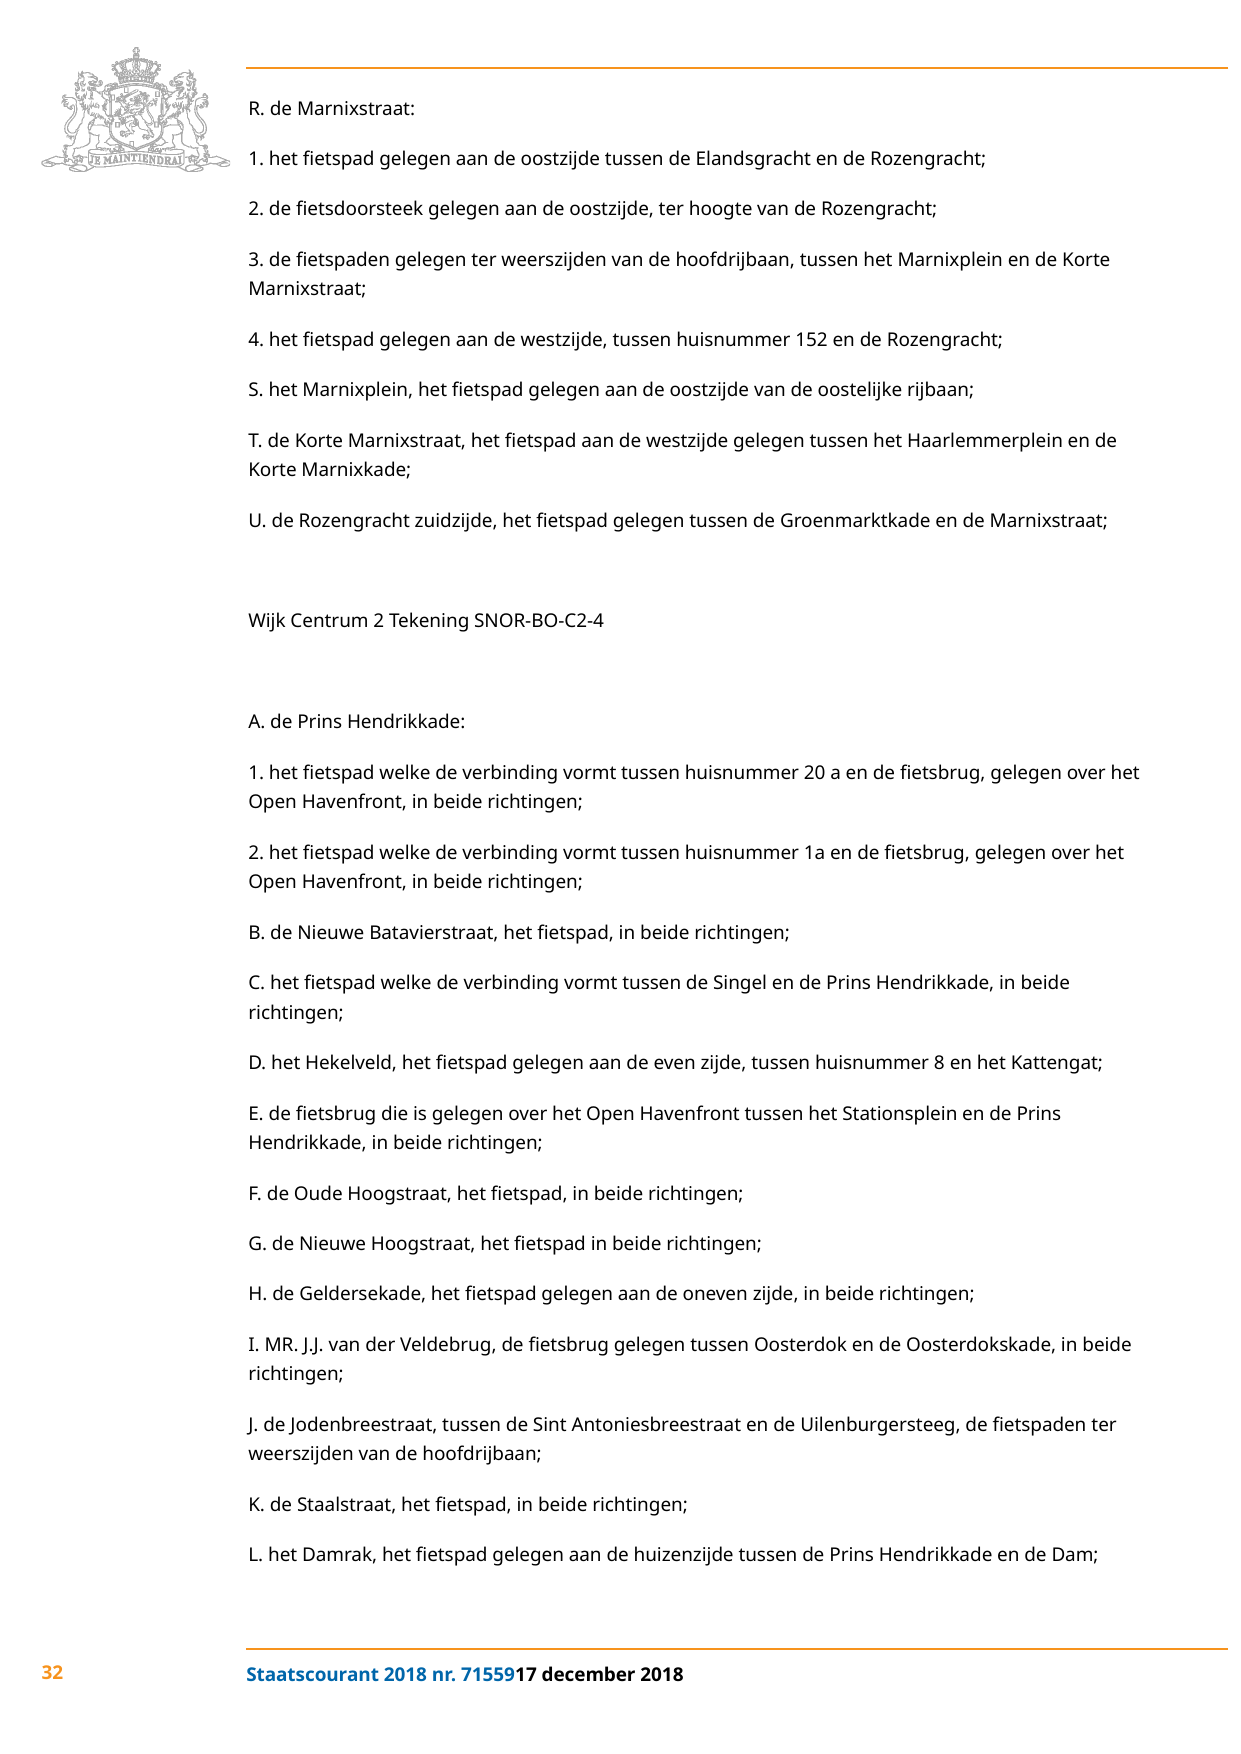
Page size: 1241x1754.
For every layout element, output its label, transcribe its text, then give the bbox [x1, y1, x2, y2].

text G. de Nieuwe Hoogstraat, het fietspad in beide richtingen; [248, 1230, 1152, 1256]
text C. het fietspad welke de verbinding vormt tussen de Singel en de Prins Hendrikkade, in beide richtingen; [248, 969, 1152, 1025]
text 2. de fietsdoorsteek gelegen aan de oostzijde, ter hoogte van de Rozengracht; [248, 196, 1152, 221]
text I. MR. J.J. van der Veldebrug, de fietsbrug gelegen tussen Oosterdok en de Oosterdokskade, in beide richtingen; [248, 1331, 1152, 1386]
text J. de Jodenbreestraat, tussen de Sint Antoniesbreestraat en de Uilenburgersteeg, de fietspaden ter weerszijden van de hoofdrijbaan; [248, 1411, 1152, 1466]
text A. de Prins Hendrikkade: [248, 708, 1152, 734]
text K. de Staalstraat, het fietspad, in beide richtingen; [248, 1491, 1152, 1517]
text 1. het fietspad gelegen aan de oostzijde tussen de Elandsgracht en de Rozengracht; [248, 145, 1152, 171]
text B. de Nieuwe Batavierstraat, het fietspad, in beide richtingen; [248, 919, 1152, 945]
text 2. het fietspad welke de verbinding vormt tussen huisnummer 1a en de fietsbrug, gelegen over het Open Havenfront, in beide richtingen; [248, 839, 1152, 894]
text R. de Marnixstraat: [248, 95, 1152, 121]
text L. het Damrak, het fietspad gelegen aan de huizenzijde tussen de Prins Hendrikkade en de Dam; [248, 1541, 1152, 1567]
text 4. het fietspad gelegen aan de westzijde, tussen huisnummer 152 en de Rozengracht; [248, 326, 1152, 352]
picture [41, 47, 231, 172]
text 3. de fietspaden gelegen ter weerszijden van de hoofdrijbaan, tussen het Marnixplein en de Korte Marnixstraat; [248, 246, 1152, 301]
text S. het Marnixplein, het fietspad gelegen aan de oostzijde van de oostelijke rijbaan; [248, 376, 1152, 402]
text F. de Oude Hoogstraat, het fietspad, in beide richtingen; [248, 1180, 1152, 1206]
text D. het Hekelveld, het fietspad gelegen aan de even zijde, tussen huisnummer 8 en het Kattengat; [248, 1049, 1152, 1075]
text U. de Rozengracht zuidzijde, het fietspad gelegen tussen de Groenmarktkade en de Marnixstraat; [248, 507, 1152, 533]
text T. de Korte Marnixstraat, het fietspad aan de westzijde gelegen tussen het Haarlemmerplein en de Korte Marnixkade; [248, 427, 1152, 482]
text 1. het fietspad welke de verbinding vormt tussen huisnummer 20 a en de fietsbrug, gelegen over het Open Havenfront, in beide richtingen; [248, 759, 1152, 814]
text Wijk Centrum 2 Tekening SNOR-BO-C2-4 [248, 608, 1152, 633]
text H. de Geldersekade, het fietspad gelegen aan de oneven zijde, in beide richtingen; [248, 1281, 1152, 1306]
text E. de fietsbrug die is gelegen over het Open Havenfront tussen het Stationsplein en de Prins Hendrikkade, in beide richtingen; [248, 1100, 1152, 1155]
